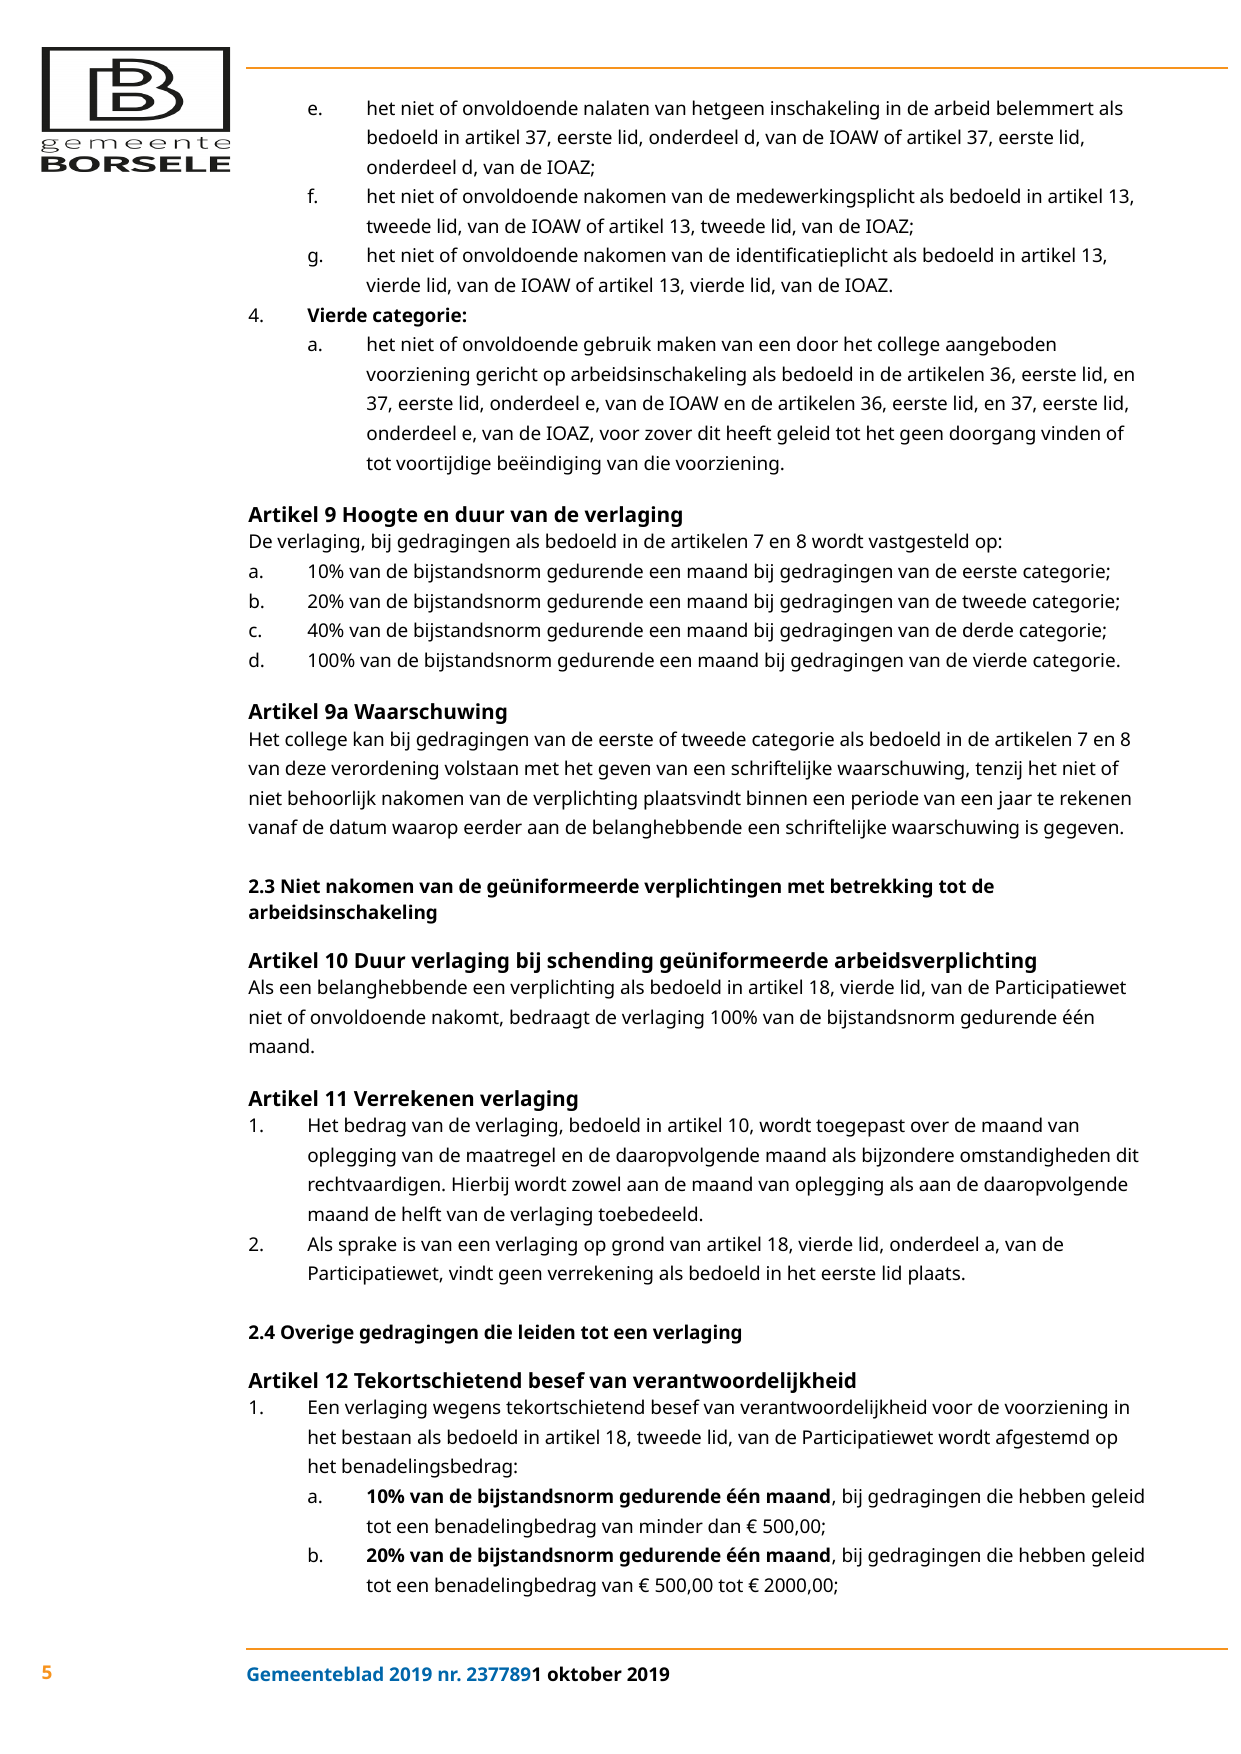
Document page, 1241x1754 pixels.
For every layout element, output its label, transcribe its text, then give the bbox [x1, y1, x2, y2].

picture [41, 47, 231, 172]
list 10% van de bijstandsnorm gedurende één maand, bij gedragingen die hebben geleid tot een benadelingbedrag van minder dan € 500,00; [307, 1483, 1152, 1539]
list 40% van de bijstandsnorm gedurende een maand bij gedragingen van de derde categorie; [248, 617, 1152, 643]
list 20% van de bijstandsnorm gedurende één maand, bij gedragingen die hebben geleid tot een benadelingbedrag van € 500,00 tot € 2000,00; [307, 1542, 1152, 1598]
list Het bedrag van de verlaging, bedoeld in artikel 10, wordt toegepast over de maand van oplegging van de maatregel en de daaropvolgende maand als bijzondere omstandigheden dit rechtvaardigen. Hierbij wordt zowel aan de maand van oplegging als aan de daaropvolgende maand de helft van de verlaging toebedeeld. [248, 1112, 1152, 1227]
text Artikel 12 Tekortschietend besef van verantwoordelijkheid [248, 1366, 1152, 1394]
list Vierde categorie: [248, 302, 1152, 328]
list Als sprake is van een verlaging op grond van artikel 18, vierde lid, onderdeel a, van de Participatiewet, vindt geen verrekening als bedoeld in het eerste lid plaats. [248, 1231, 1152, 1286]
list het niet of onvoldoende nakomen van de identificatieplicht als bedoeld in artikel 13, vierde lid, van de IOAW of artikel 13, vierde lid, van de IOAZ. [307, 243, 1152, 298]
text Artikel 9a Waarschuwing [248, 697, 1152, 726]
list het niet of onvoldoende nalaten van hetgeen inschakeling in de arbeid belemmert als bedoeld in artikel 37, eerste lid, onderdeel d, van de IOAW of artikel 37, eerste lid, onderdeel d, van de IOAZ; [307, 95, 1152, 180]
text 2.4 Overige gedragingen die leiden tot een verlaging [248, 1319, 1152, 1345]
text Het college kan bij gedragingen van de eerste of tweede categorie als bedoeld in de artikelen 7 en 8 van deze verordening volstaan met het geven van een schriftelijke waarschuwing, tenzij het niet of niet behoorlijk nakomen van de verplichting plaatsvindt binnen een periode van een jaar te rekenen vanaf de datum waarop eerder aan de belanghebbende een schriftelijke waarschuwing is gegeven. [248, 726, 1152, 840]
list 20% van de bijstandsnorm gedurende een maand bij gedragingen van de tweede categorie; [248, 588, 1152, 613]
text Artikel 10 Duur verlaging bij schending geüniformeerde arbeidsverplichting [248, 946, 1152, 974]
list het niet of onvoldoende nakomen van de medewerkingsplicht als bedoeld in artikel 13, tweede lid, van de IOAW of artikel 13, tweede lid, van de IOAZ; [307, 183, 1152, 239]
list Een verlaging wegens tekortschietend besef van verantwoordelijkheid voor de voorziening in het bestaan als bedoeld in artikel 18, tweede lid, van de Participatiewet wordt afgestemd op het benadelingsbedrag: [248, 1394, 1152, 1479]
list het niet of onvoldoende gebruik maken van een door het college aangeboden voorziening gericht op arbeidsinschakeling als bedoeld in de artikelen 36, eerste lid, en 37, eerste lid, onderdeel e, van de IOAW en de artikelen 36, eerste lid, en 37, eerste lid, onderdeel e, van de IOAZ, voor zover dit heeft geleid tot het geen doorgang vinden of tot voortijdige beëindiging van die voorziening. [307, 331, 1152, 476]
text Artikel 9 Hoogte en duur van de verlaging [248, 500, 1152, 529]
text 2.3 Niet nakomen van de geüniformeerde verplichtingen met betrekking tot de arbeidsinschakeling [248, 874, 1152, 925]
text Als een belanghebbende een verplichting als bedoeld in artikel 18, vierde lid, van de Participatiewet niet of onvoldoende nakomt, bedraagt de verlaging 100% van de bijstandsnorm gedurende één maand. [248, 974, 1152, 1059]
list 100% van de bijstandsnorm gedurende een maand bij gedragingen van de vierde categorie. [248, 647, 1152, 673]
text Artikel 11 Verrekenen verlaging [248, 1084, 1152, 1112]
text De verlaging, bij gedragingen als bedoeld in de artikelen 7 en 8 wordt vastgesteld op: [248, 529, 1152, 554]
list 10% van de bijstandsnorm gedurende een maand bij gedragingen van de eerste categorie; [248, 558, 1152, 584]
